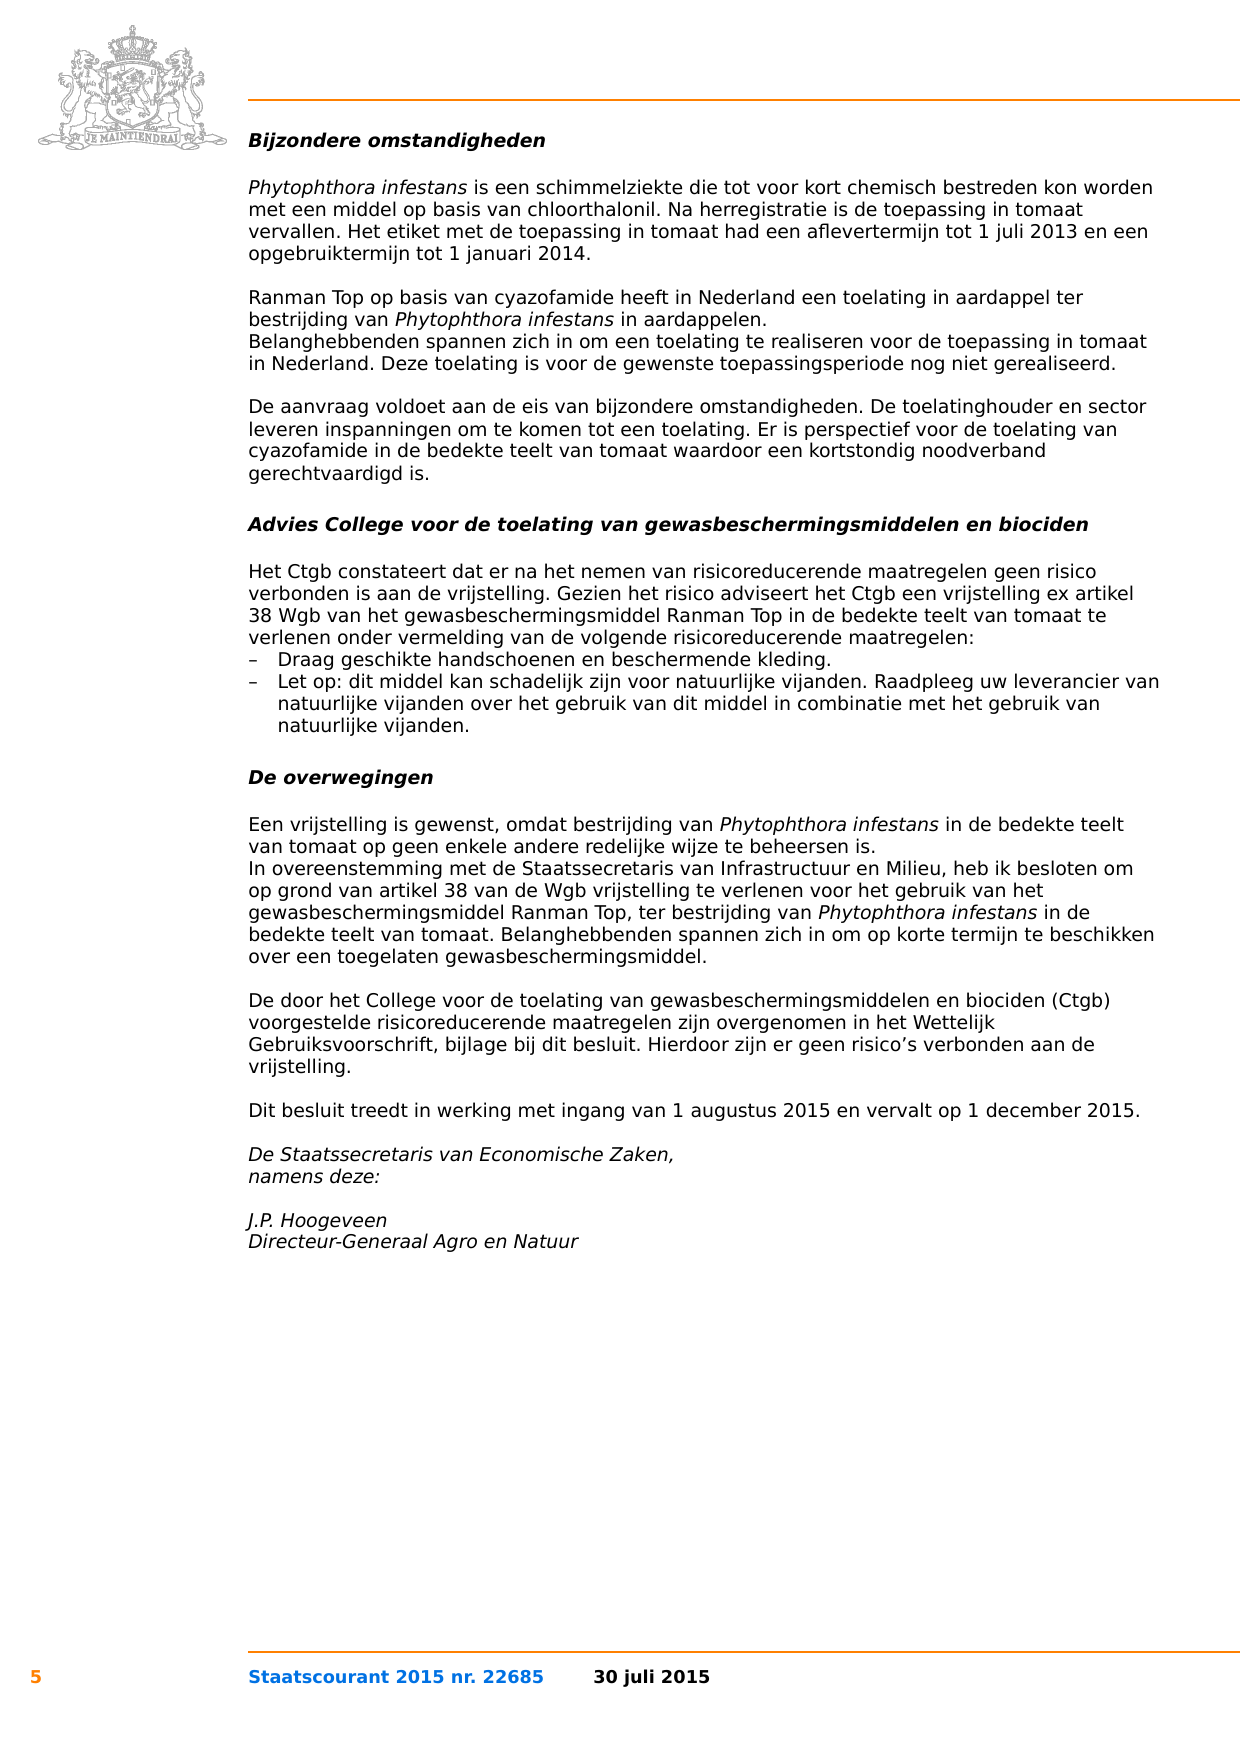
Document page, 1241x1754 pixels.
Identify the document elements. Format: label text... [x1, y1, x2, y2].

subtitle Advies College voor de toelating van gewasbeschermingsmiddelen en biociden [248, 514, 1163, 536]
text In overeenstemming met de Staatssecretaris van Infrastructuur en Milieu, heb ik besloten om op grond van artikel 38 van de Wgb vrijstelling te verlenen voor het gebruik van het gewasbeschermingsmiddel Ranman Top, ter bestrijding van Phytophthora infestans in de bedekte teelt van tomaat. Belanghebbenden spannen zich in om op korte termijn te beschikken over een toegelaten gewasbeschermingsmiddel. [248, 858, 1163, 968]
text Ranman Top op basis van cyazofamide heeft in Nederland een toelating in aardappel ter bestrijding van Phytophthora infestans in aardappelen. [248, 287, 1163, 331]
text Phytophthora infestans is een schimmelziekte die tot voor kort chemisch bestreden kon worden met een middel op basis van chloorthalonil. Na herregistratie is de toepassing in tomaat vervallen. Het etiket met de toepassing in tomaat had een aflevertermijn tot 1 juli 2013 en een opgebruiktermijn tot 1 januari 2014. [248, 177, 1163, 265]
text De Staatssecretaris van Economische Zaken, namens deze: J.P. Hoogeveen Directeur-Generaal Agro en Natuur [248, 1143, 1163, 1253]
text – Draag geschikte handschoenen en beschermende kleding. [248, 649, 1163, 671]
text De aanvraag voldoet aan de eis van bijzondere omstandigheden. De toelatinghouder en sector leveren inspanningen om te komen tot een toelating. Er is perspectief voor de toelating van cyazofamide in de bedekte teelt van tomaat waardoor een kortstondig noodverband gerechtvaardigd is. [248, 396, 1163, 484]
subtitle Bijzondere omstandigheden [248, 130, 1163, 152]
text Een vrijstelling is gewenst, omdat bestrijding van Phytophthora infestans in de bedekte teelt van tomaat op geen enkele andere redelijke wijze te beheersen is. [248, 814, 1163, 858]
picture [38, 25, 227, 150]
text De door het College voor de toelating van gewasbeschermingsmiddelen en biociden (Ctgb) voorgestelde risicoreducerende maatregelen zijn overgenomen in het Wettelijk Gebruiksvoorschrift, bijlage bij dit besluit. Hierdoor zijn er geen risico’s verbonden aan de vrijstelling. [248, 990, 1163, 1078]
subtitle De overwegingen [248, 767, 1163, 789]
text Het Ctgb constateert dat er na het nemen van risicoreducerende maatregelen geen risico verbonden is aan de vrijstelling. Gezien het risico adviseert het Ctgb een vrijstelling ex artikel 38 Wgb van het gewasbeschermingsmiddel Ranman Top in de bedekte teelt van tomaat te verlenen onder vermelding van de volgende risicoreducerende maatregelen: [248, 561, 1163, 649]
text Dit besluit treedt in werking met ingang van 1 augustus 2015 en vervalt op 1 december 2015. [248, 1100, 1163, 1122]
text Belanghebbenden spannen zich in om een toelating te realiseren voor de toepassing in tomaat in Nederland. Deze toelating is voor de gewenste toepassingsperiode nog niet gerealiseerd. [248, 331, 1163, 374]
text – Let op: dit middel kan schadelijk zijn voor natuurlijke vijanden. Raadpleeg uw leverancier van natuurlijke vijanden over het gebruik van dit middel in combinatie met het gebruik van natuurlijke vijanden. [248, 671, 1163, 737]
